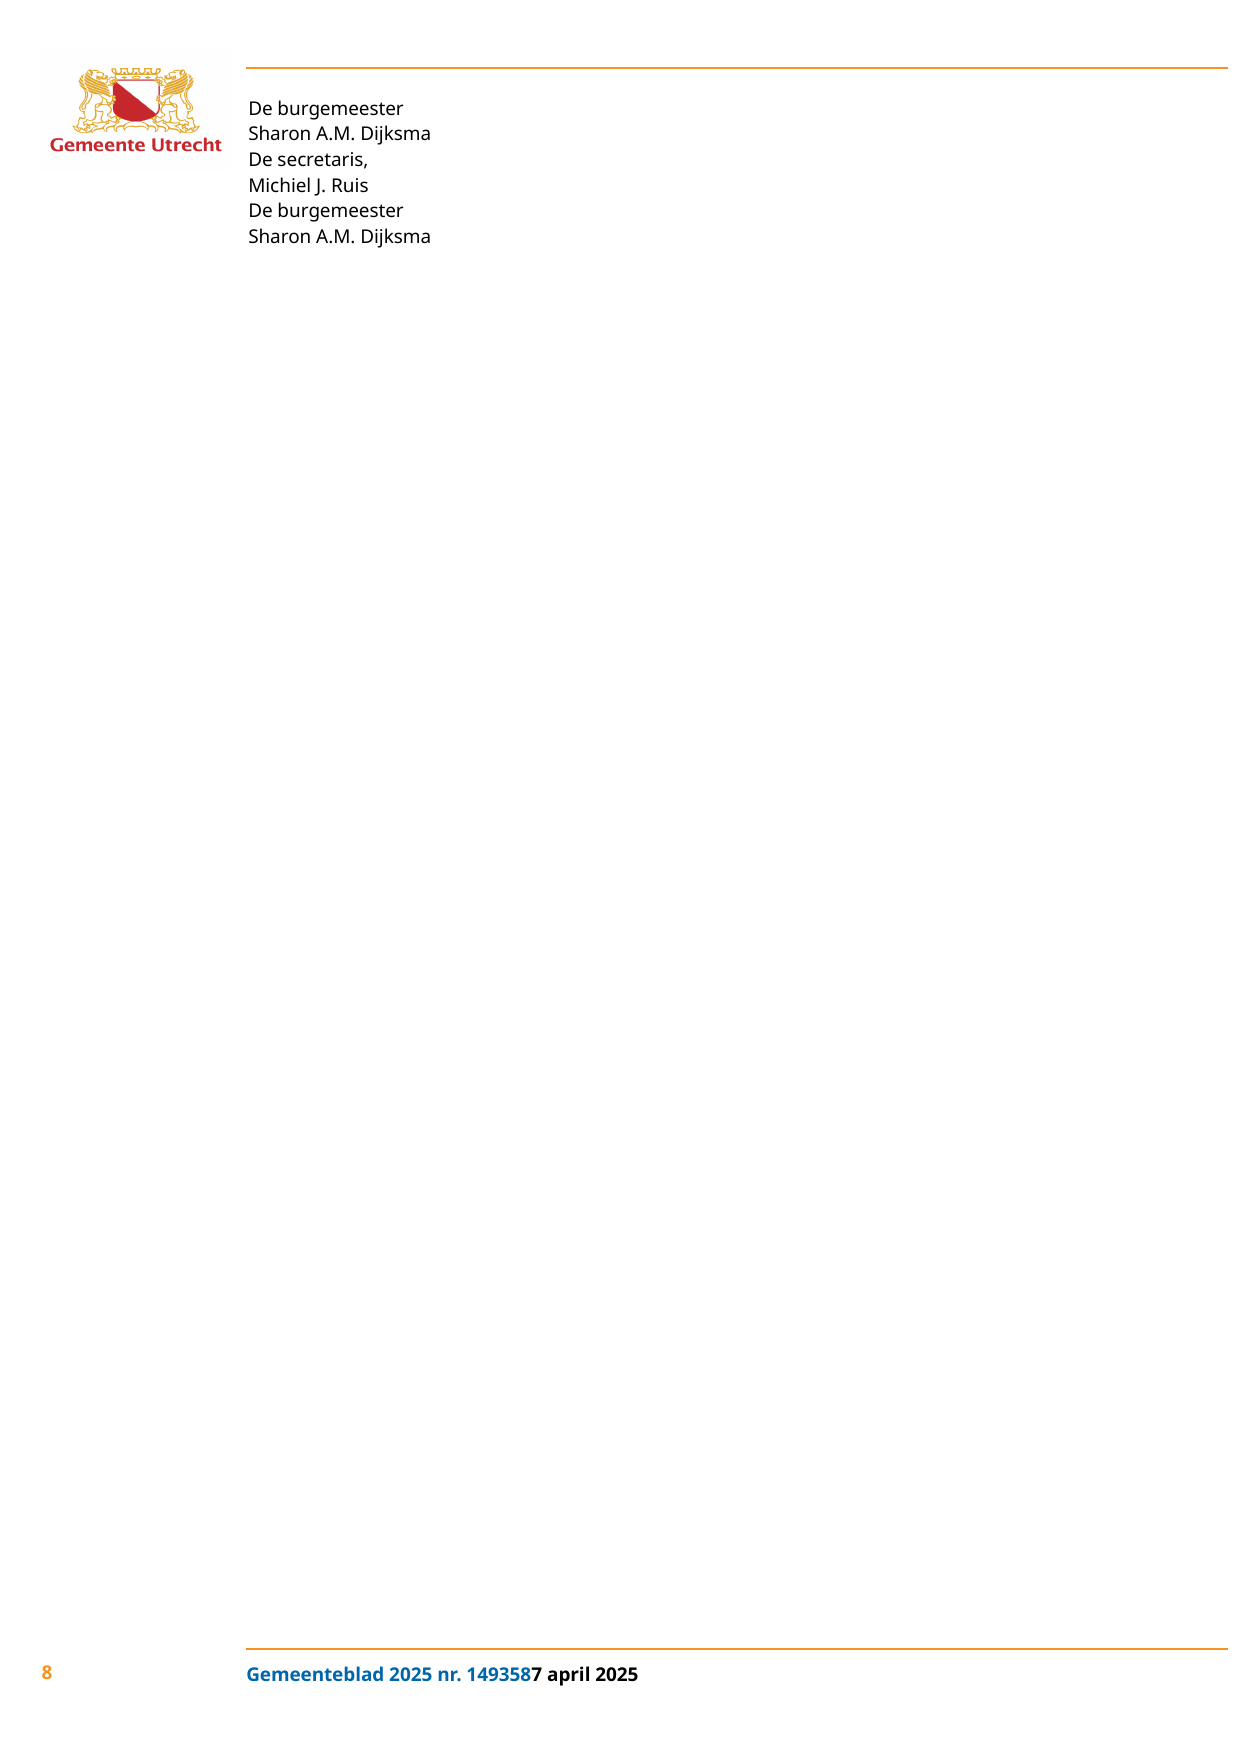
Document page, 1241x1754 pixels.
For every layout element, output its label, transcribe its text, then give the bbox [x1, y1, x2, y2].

picture [41, 47, 231, 172]
text Michiel J. Ruis [248, 172, 1152, 198]
text Sharon A.M. Dijksma [248, 223, 1152, 249]
text De secretaris, [248, 146, 1152, 172]
text Sharon A.M. Dijksma [248, 121, 1152, 146]
text De burgemeester [248, 95, 1152, 121]
text De burgemeester [248, 198, 1152, 223]
